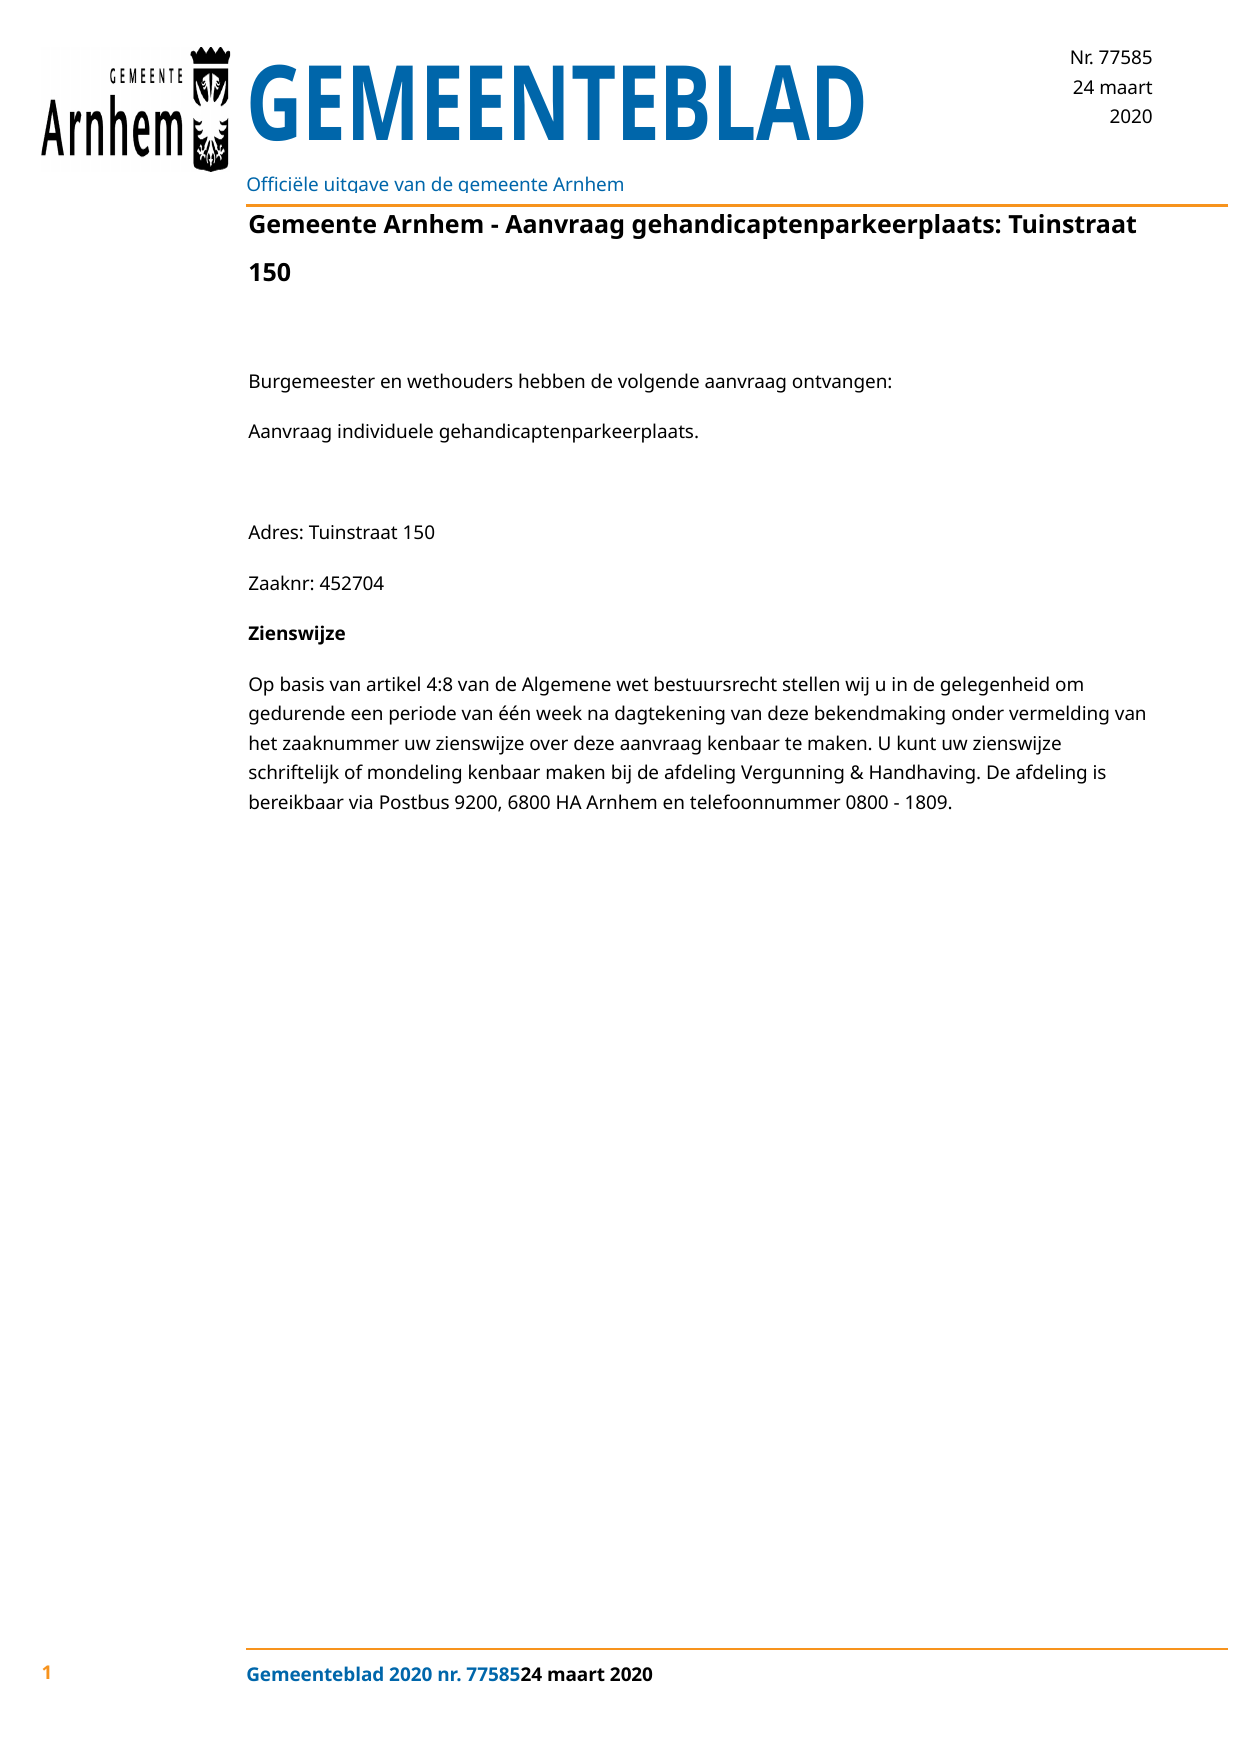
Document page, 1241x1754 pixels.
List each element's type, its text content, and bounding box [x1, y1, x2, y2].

text Adres: Tuinstraat 150 [248, 519, 1152, 545]
picture [41, 47, 231, 172]
text Burgemeester en wethouders hebben de volgende aanvraag ontvangen: [248, 368, 1152, 394]
text Zaaknr: 452704 [248, 570, 1152, 596]
text Gemeente Arnhem - Aanvraag gehandicaptenparkeerplaats: Tuinstraat 150 [248, 207, 1152, 288]
text Op basis van artikel 4:8 van de Algemene wet bestuursrecht stellen wij u in de gelegenheid om gedurende een periode van één week na dagtekening van deze bekendmaking onder vermelding van het zaaknummer uw zienswijze over deze aanvraag kenbaar te maken. U kunt uw zienswijze schriftelijk of mondeling kenbaar maken bij de afdeling Vergunning & Handhaving. De afdeling is bereikbaar via Postbus 9200, 6800 HA Arnhem en telefoonnummer 0800 - 1809. [248, 671, 1152, 815]
text Zienswijze [248, 620, 1152, 646]
text Aanvraag individuele gehandicaptenparkeerplaats. [248, 419, 1152, 444]
